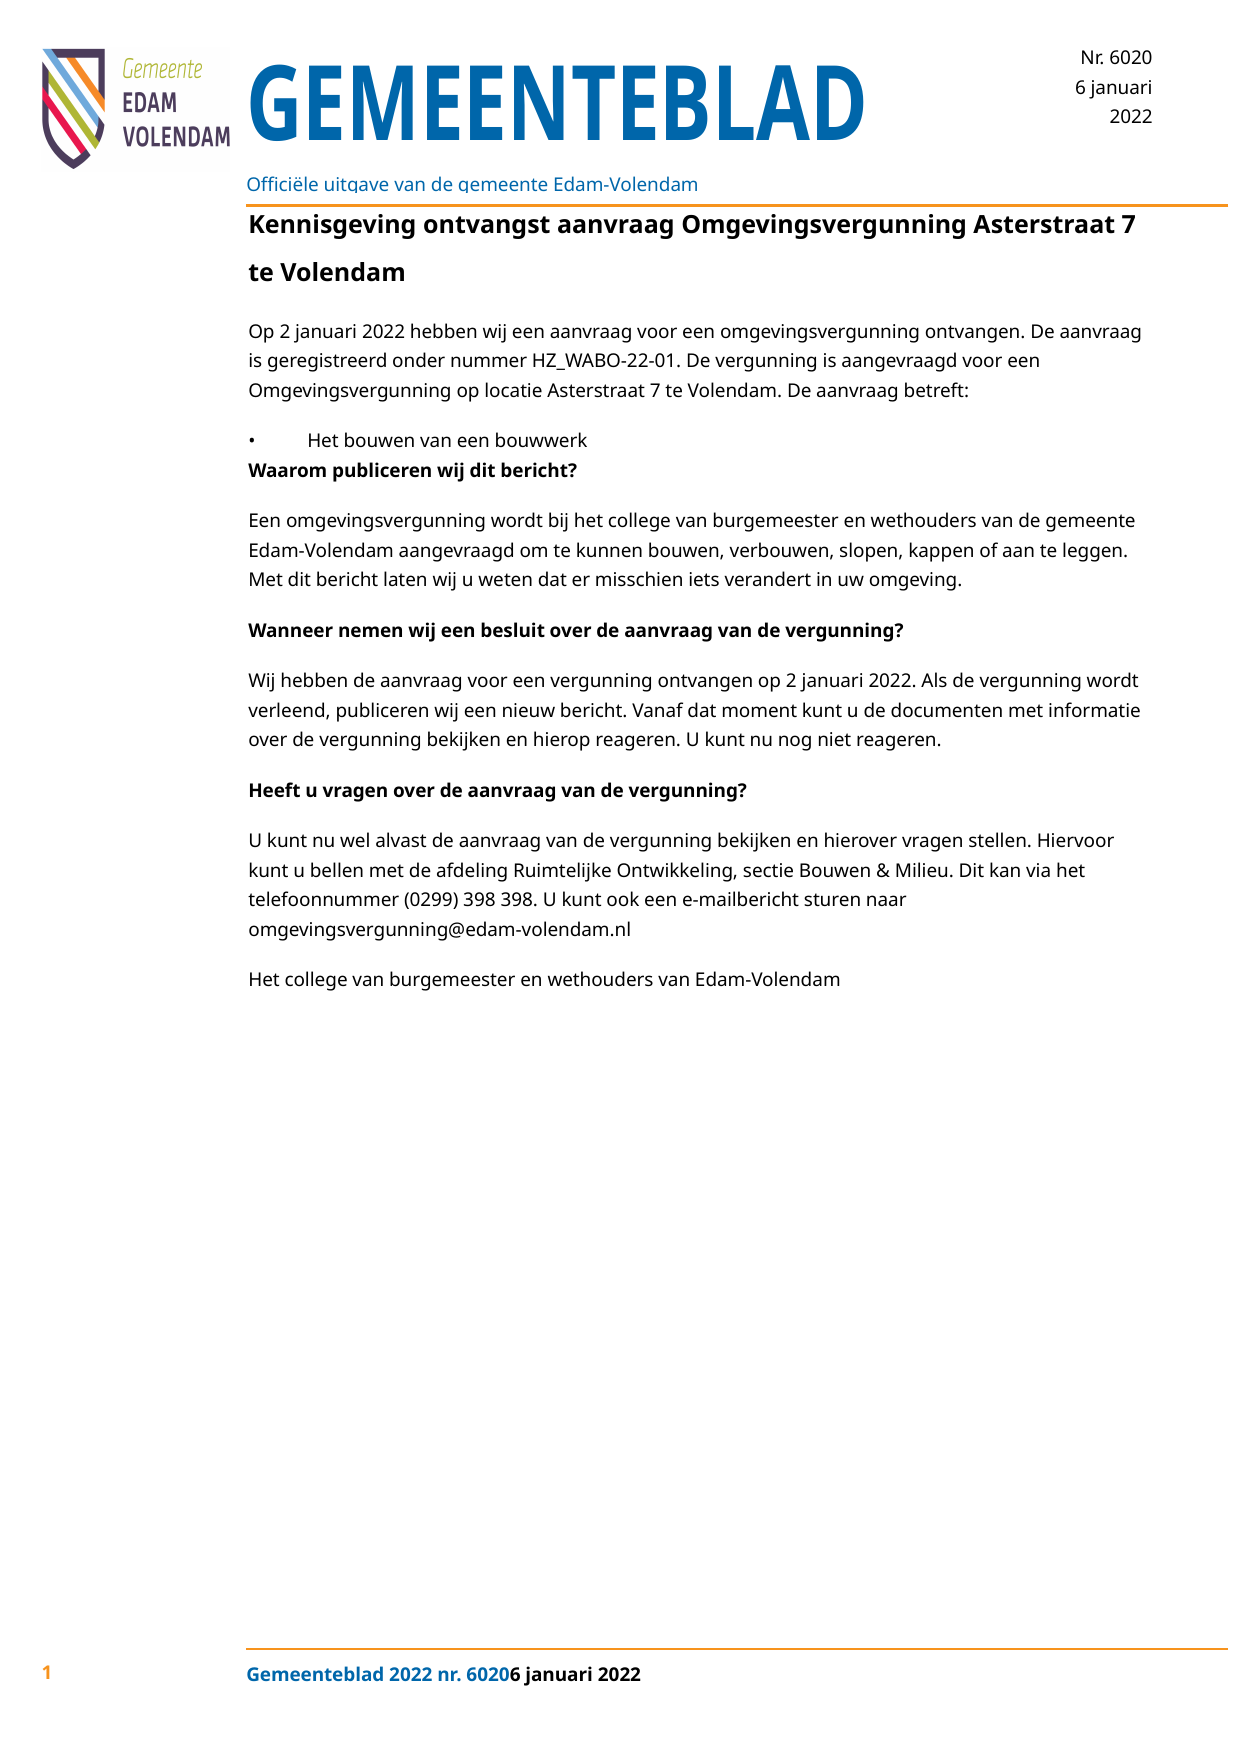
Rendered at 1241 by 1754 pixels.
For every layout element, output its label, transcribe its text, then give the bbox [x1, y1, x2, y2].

picture [41, 47, 231, 172]
text Het college van burgemeester en wethouders van Edam-Volendam [248, 967, 1152, 992]
text Waarom publiceren wij dit bericht? [248, 457, 1152, 483]
list Het bouwen van een bouwwerk [248, 427, 1152, 453]
text Kennisgeving ontvangst aanvraag Omgevingsvergunning Asterstraat 7 te Volendam [248, 207, 1152, 288]
text Heeft u vragen over de aanvraag van de vergunning? [248, 777, 1152, 803]
text Op 2 januari 2022 hebben wij een aanvraag voor een omgevingsvergunning ontvangen. De aanvraag is geregistreerd onder nummer HZ_WABO-22-01. De vergunning is aangevraagd voor een Omgevingsvergunning op locatie Asterstraat 7 te Volendam. De aanvraag betreft: [248, 318, 1152, 403]
text Een omgevingsvergunning wordt bij het college van burgemeester en wethouders van de gemeente Edam-Volendam aangevraagd om te kunnen bouwen, verbouwen, slopen, kappen of aan te leggen. Met dit bericht laten wij u weten dat er misschien iets verandert in uw omgeving. [248, 507, 1152, 592]
text Wanneer nemen wij een besluit over de aanvraag van de vergunning? [248, 617, 1152, 643]
text Wij hebben de aanvraag voor een vergunning ontvangen op 2 januari 2022. Als de vergunning wordt verleend, publiceren wij een nieuw bericht. Vanaf dat moment kunt u de documenten met informatie over de vergunning bekijken en hierop reageren. U kunt nu nog niet reageren. [248, 667, 1152, 752]
text U kunt nu wel alvast de aanvraag van de vergunning bekijken en hierover vragen stellen. Hiervoor kunt u bellen met de afdeling Ruimtelijke Ontwikkeling, sectie Bouwen & Milieu. Dit kan via het telefoonnummer (0299) 398 398. U kunt ook een e-mailbericht sturen naar omgevingsvergunning@edam-volendam.nl [248, 827, 1152, 942]
